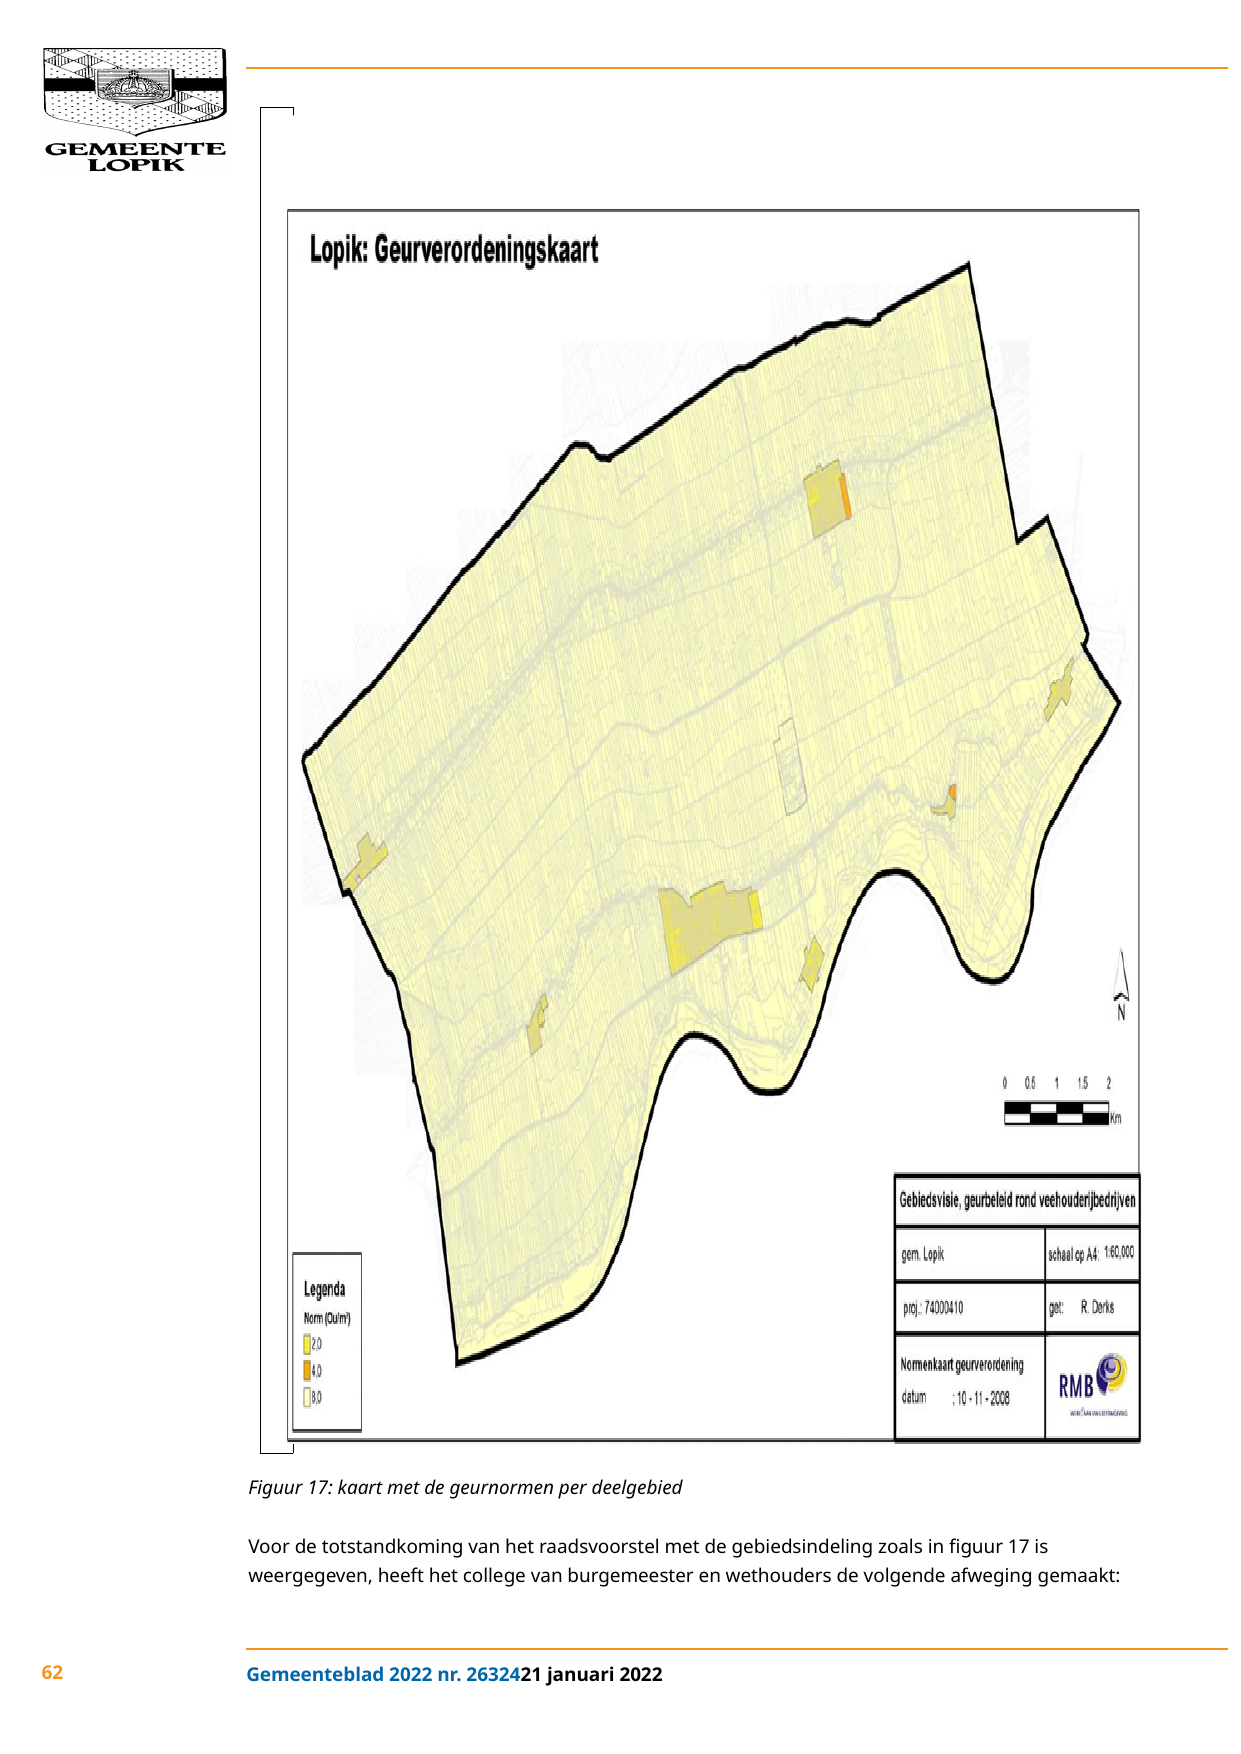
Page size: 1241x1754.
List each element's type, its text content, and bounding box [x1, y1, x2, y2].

text Voor de totstandkoming van het raadsvoorstel met de gebiedsindeling zoals in figuur 17 is weergegeven, heeft het college van burgemeester en wethouders de volgende afweging gemaakt: [248, 1533, 1152, 1588]
picture [268, 115, 1173, 1444]
picture [41, 47, 231, 172]
text Figuur 17: kaart met de geurnormen per deelgebied [248, 1474, 1152, 1499]
